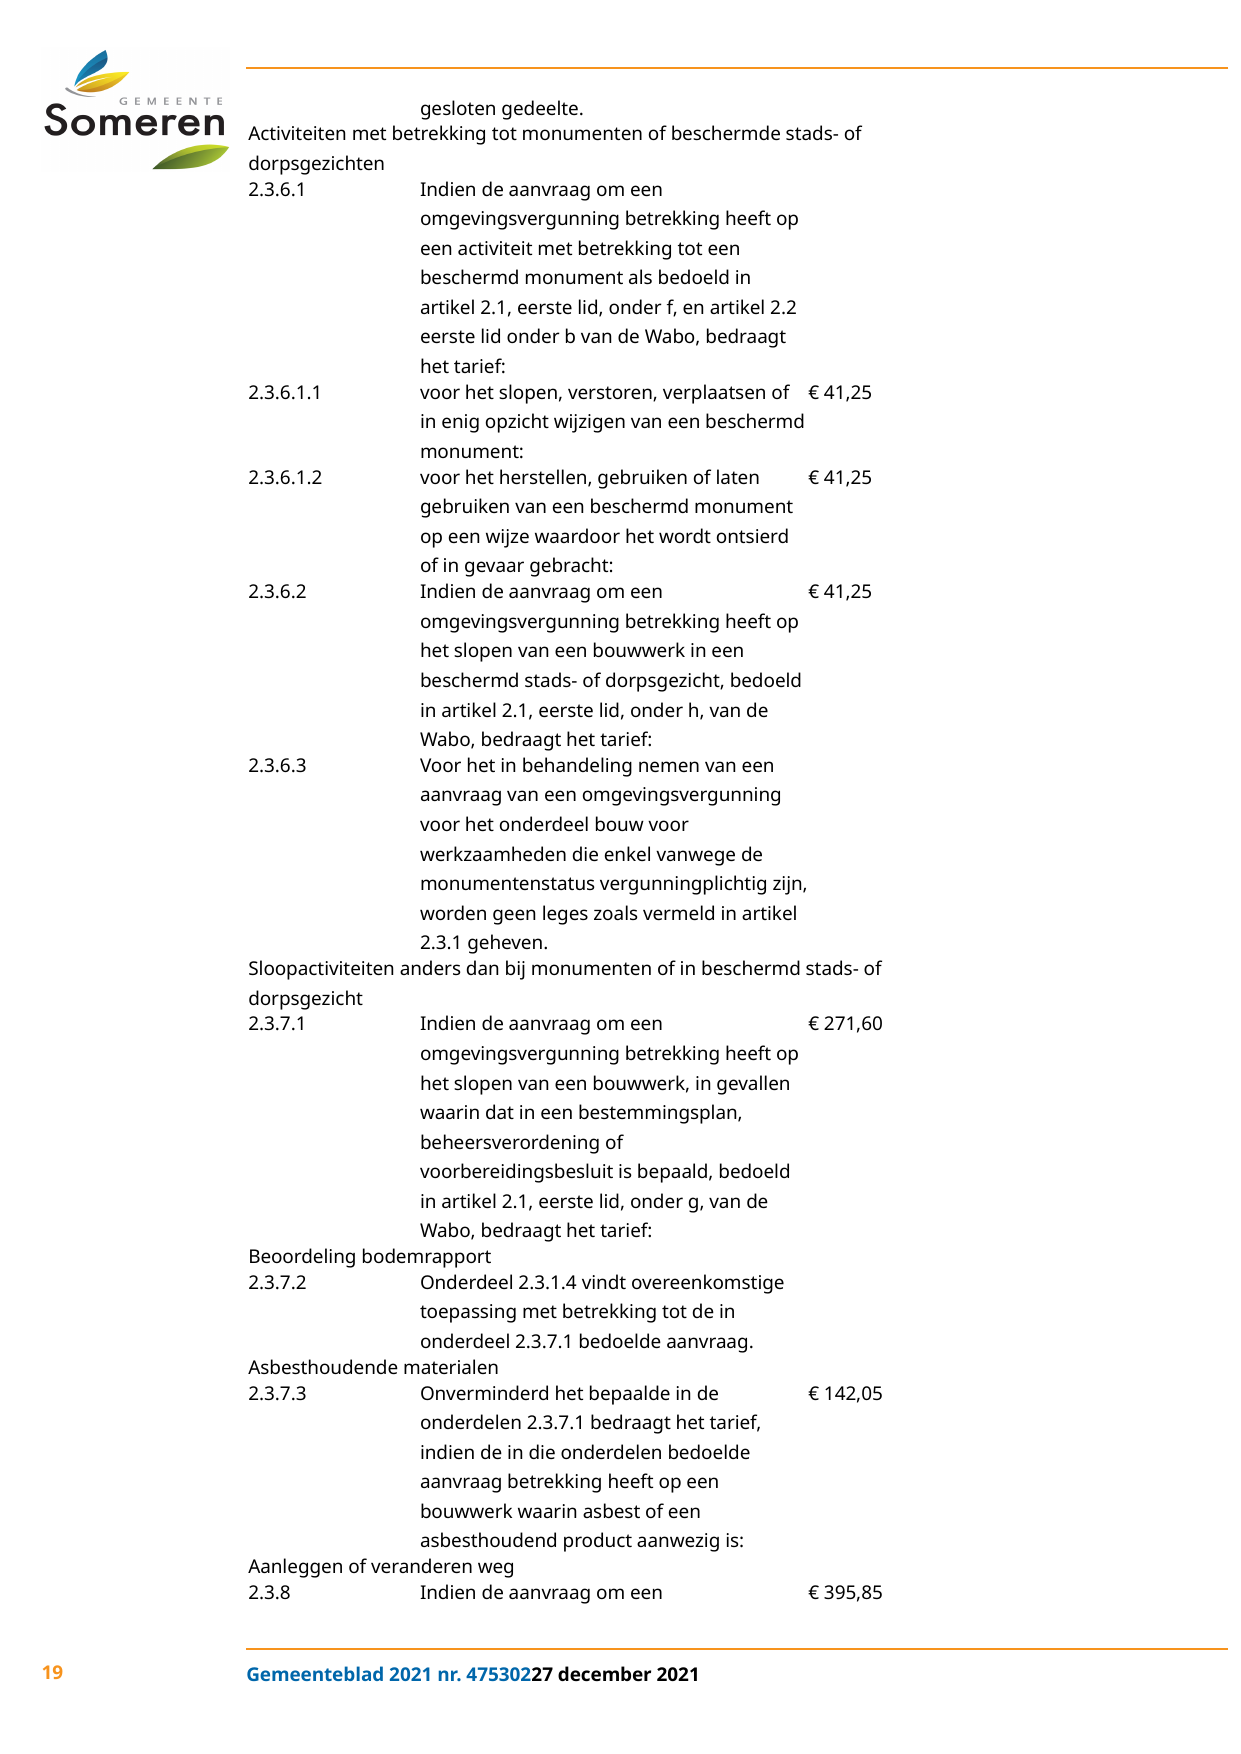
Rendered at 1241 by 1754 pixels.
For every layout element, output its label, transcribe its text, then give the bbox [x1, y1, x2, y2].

table_cell Asbesthoudende materialen [248, 1354, 980, 1380]
table_cell Beoordeling bodemrapport [248, 1244, 980, 1269]
table_cell [808, 1269, 980, 1354]
table_cell Aanleggen of veranderen weg [248, 1554, 980, 1579]
table_cell [980, 1011, 1152, 1243]
table_cell € 271,60 [808, 1011, 980, 1243]
table_cell Onverminderd het bepaalde in de onderdelen 2.3.7.1 bedraagt het tarief, indien de in die onderdelen bedoelde aanvraag betrekking heeft op een bouwwerk waarin asbest of een asbesthoudend product aanwezig is: [420, 1380, 808, 1553]
table_cell € 395,85 [808, 1579, 980, 1605]
table_cell Voor het in behandeling nemen van een aanvraag van een omgevingsvergunning voor het onderdeel bouw voor werkzaamheden die enkel vanwege de monumentenstatus vergunningplichtig zijn, worden geen leges zoals vermeld in artikel 2.3.1 geheven. [420, 752, 808, 955]
table_cell 2.3.7.2 [248, 1269, 420, 1354]
table_cell Sloopactiviteiten anders dan bij monumenten of in beschermd stads- of dorpsgezicht [248, 955, 980, 1011]
table_cell 2.3.6.2 [248, 579, 420, 752]
table_cell 2.3.6.3 [248, 752, 420, 955]
table_cell 2.3.6.1 [248, 176, 420, 379]
table_cell [808, 752, 980, 955]
table_cell € 142,05 [808, 1380, 980, 1553]
table_cell [980, 464, 1152, 578]
table_cell 2.3.7.3 [248, 1380, 420, 1553]
table_cell [980, 1269, 1152, 1354]
table_cell [980, 752, 1152, 955]
table_cell Indien de aanvraag om een omgevingsvergunning betrekking heeft op het slopen van een bouwwerk in een beschermd stads- of dorpsgezicht, bedoeld in artikel 2.1, eerste lid, onder h, van de Wabo, bedraagt het tarief: [420, 579, 808, 752]
table_cell [980, 95, 1152, 121]
table_cell Indien de aanvraag om een omgevingsvergunning betrekking heeft op een activiteit met betrekking tot een beschermd monument als bedoeld in artikel 2.1, eerste lid, onder f, en artikel 2.2 eerste lid onder b van de Wabo, bedraagt het tarief: [420, 176, 808, 379]
table_cell [808, 176, 980, 379]
table_cell [980, 579, 1152, 752]
table_cell [980, 1380, 1152, 1553]
picture [41, 47, 231, 172]
table_cell [980, 176, 1152, 379]
table_cell Activiteiten met betrekking tot monumenten of beschermde stads- of dorpsgezichten [248, 121, 980, 176]
table_cell [980, 379, 1152, 464]
table_cell 2.3.7.1 [248, 1011, 420, 1243]
table_cell [808, 95, 980, 121]
table_cell Indien de aanvraag om een omgevingsvergunning betrekking heeft op het slopen van een bouwwerk, in gevallen waarin dat in een bestemmingsplan, beheersverordening of voorbereidingsbesluit is bepaald, bedoeld in artikel 2.1, eerste lid, onder g, van de Wabo, bedraagt het tarief: [420, 1011, 808, 1243]
table_cell voor het herstellen, gebruiken of laten gebruiken van een beschermd monument op een wijze waardoor het wordt ontsierd of in gevaar gebracht: [420, 464, 808, 578]
table_cell gesloten gedeelte. [420, 95, 808, 121]
table_cell [980, 1579, 1152, 1605]
table_cell 2.3.6.1.2 [248, 464, 420, 578]
table_cell 2.3.8 [248, 1579, 420, 1605]
table_cell € 41,25 [808, 464, 980, 578]
table_cell voor het slopen, verstoren, verplaatsen of in enig opzicht wijzigen van een beschermd monument: [420, 379, 808, 464]
table_cell 2.3.6.1.1 [248, 379, 420, 464]
table_cell € 41,25 [808, 579, 980, 752]
table_cell [248, 95, 420, 121]
table_cell € 41,25 [808, 379, 980, 464]
table_cell Indien de aanvraag om een [420, 1579, 808, 1605]
table_cell Onderdeel 2.3.1.4 vindt overeenkomstige toepassing met betrekking tot de in onderdeel 2.3.7.1 bedoelde aanvraag. [420, 1269, 808, 1354]
